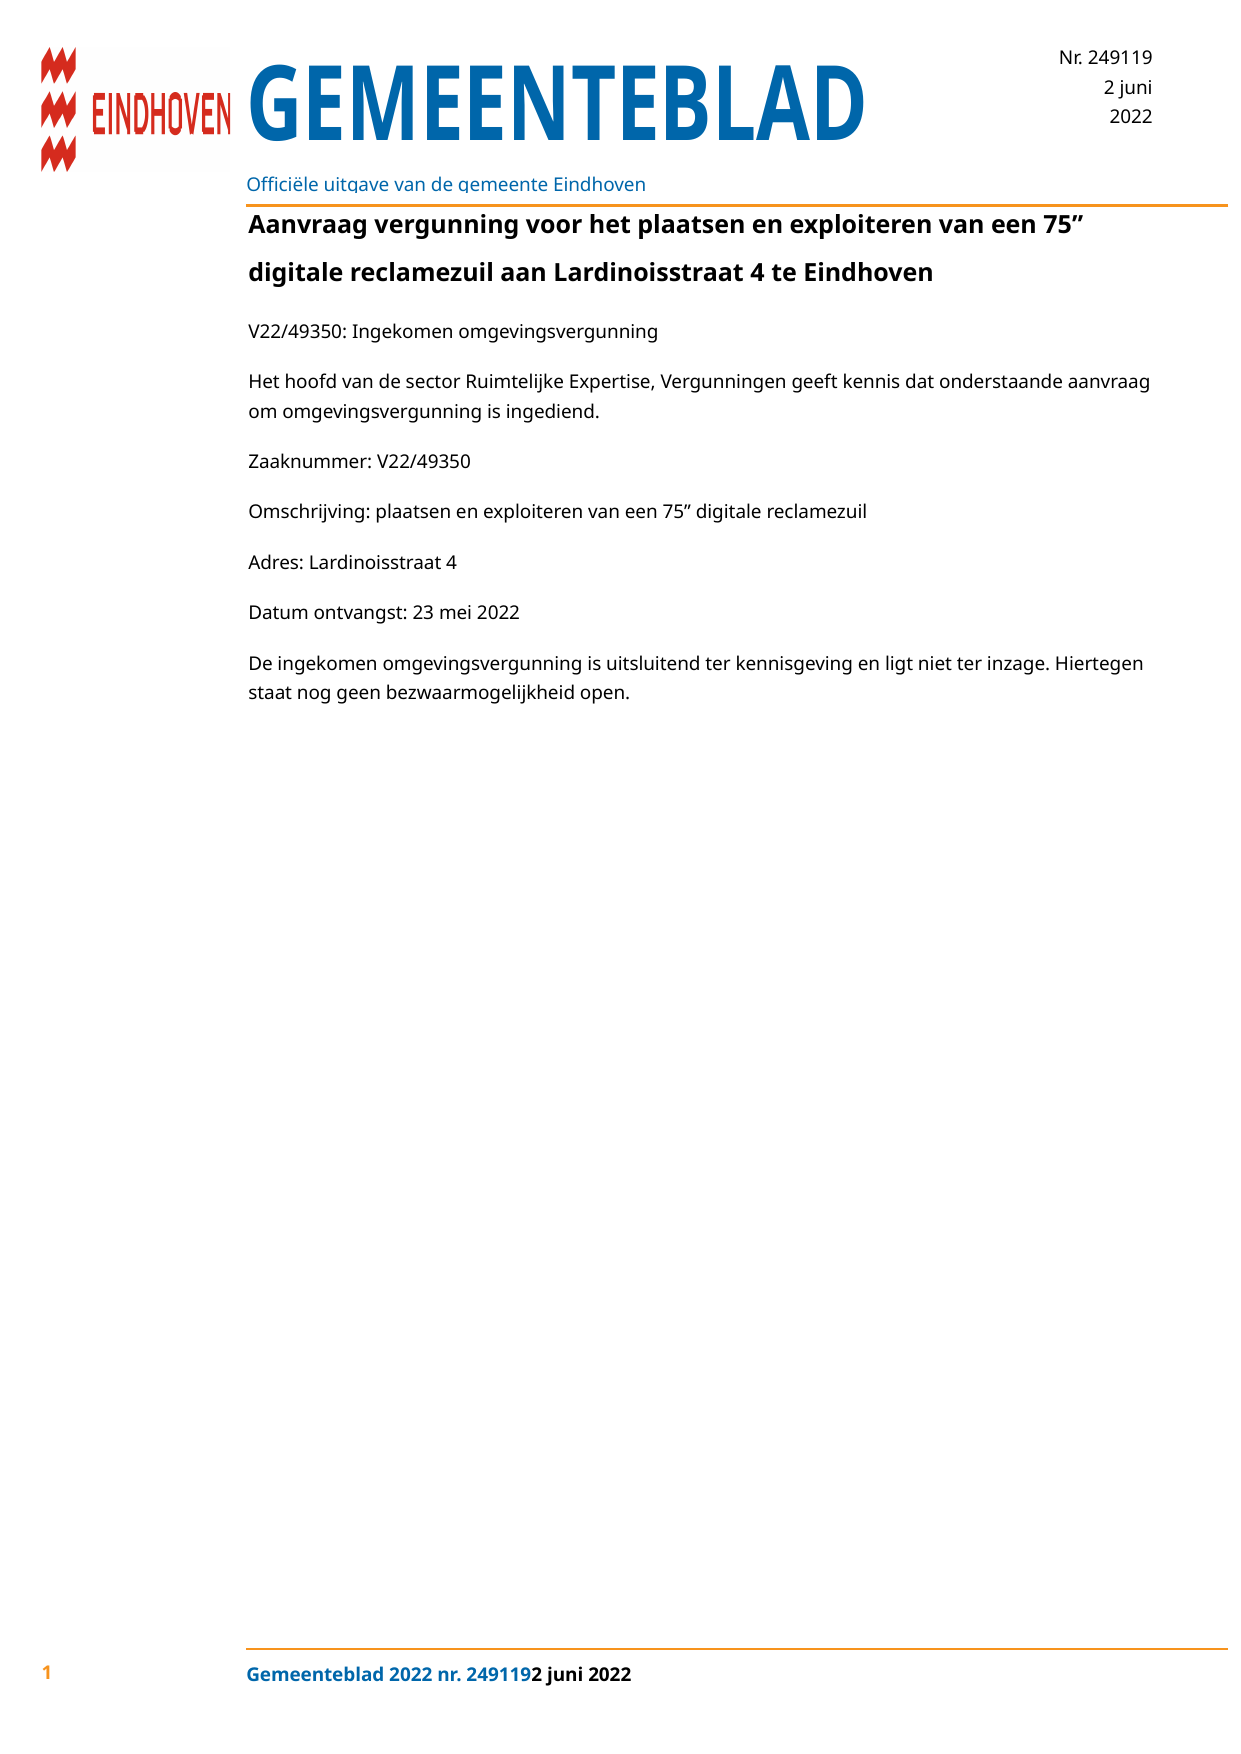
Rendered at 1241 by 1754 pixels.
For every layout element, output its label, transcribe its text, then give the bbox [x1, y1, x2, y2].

text Adres: Lardinoisstraat 4 [248, 549, 1152, 575]
picture [41, 47, 231, 172]
text V22/49350: Ingekomen omgevingsvergunning [248, 318, 1152, 344]
text Omschrijving: plaatsen en exploiteren van een 75” digitale reclamezuil [248, 499, 1152, 524]
text Het hoofd van de sector Ruimtelijke Expertise, Vergunningen geeft kennis dat onderstaande aanvraag om omgevingsvergunning is ingediend. [248, 368, 1152, 424]
text Zaaknummer: V22/49350 [248, 448, 1152, 474]
text Datum ontvangst: 23 mei 2022 [248, 599, 1152, 625]
text De ingekomen omgevingsvergunning is uitsluitend ter kennisgeving en ligt niet ter inzage. Hiertegen staat nog geen bezwaarmogelijkheid open. [248, 650, 1152, 705]
text Aanvraag vergunning voor het plaatsen en exploiteren van een 75” digitale reclamezuil aan Lardinoisstraat 4 te Eindhoven [248, 207, 1152, 288]
